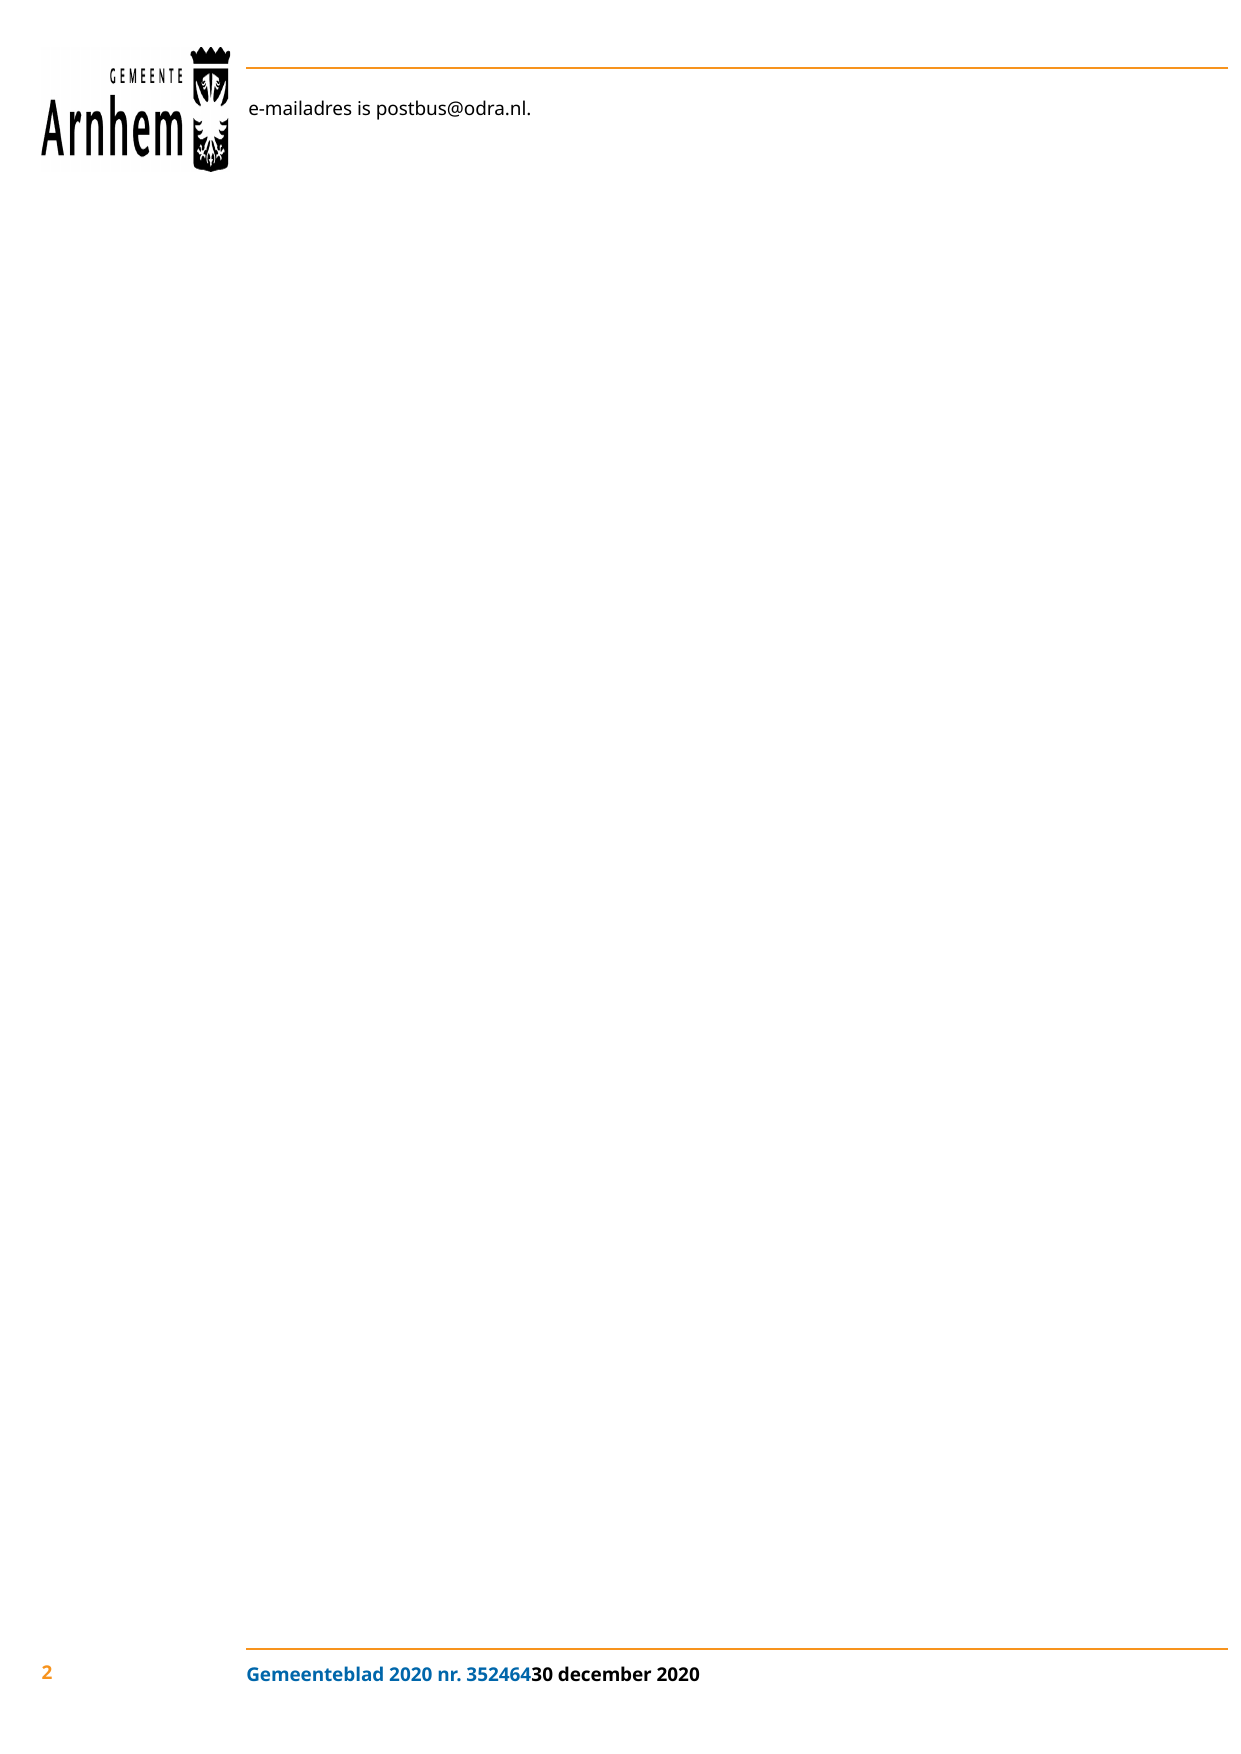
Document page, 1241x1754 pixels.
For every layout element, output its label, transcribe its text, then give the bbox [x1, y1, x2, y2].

text e-mailadres is postbus@odra.nl. [248, 95, 1152, 121]
picture [41, 47, 231, 172]
